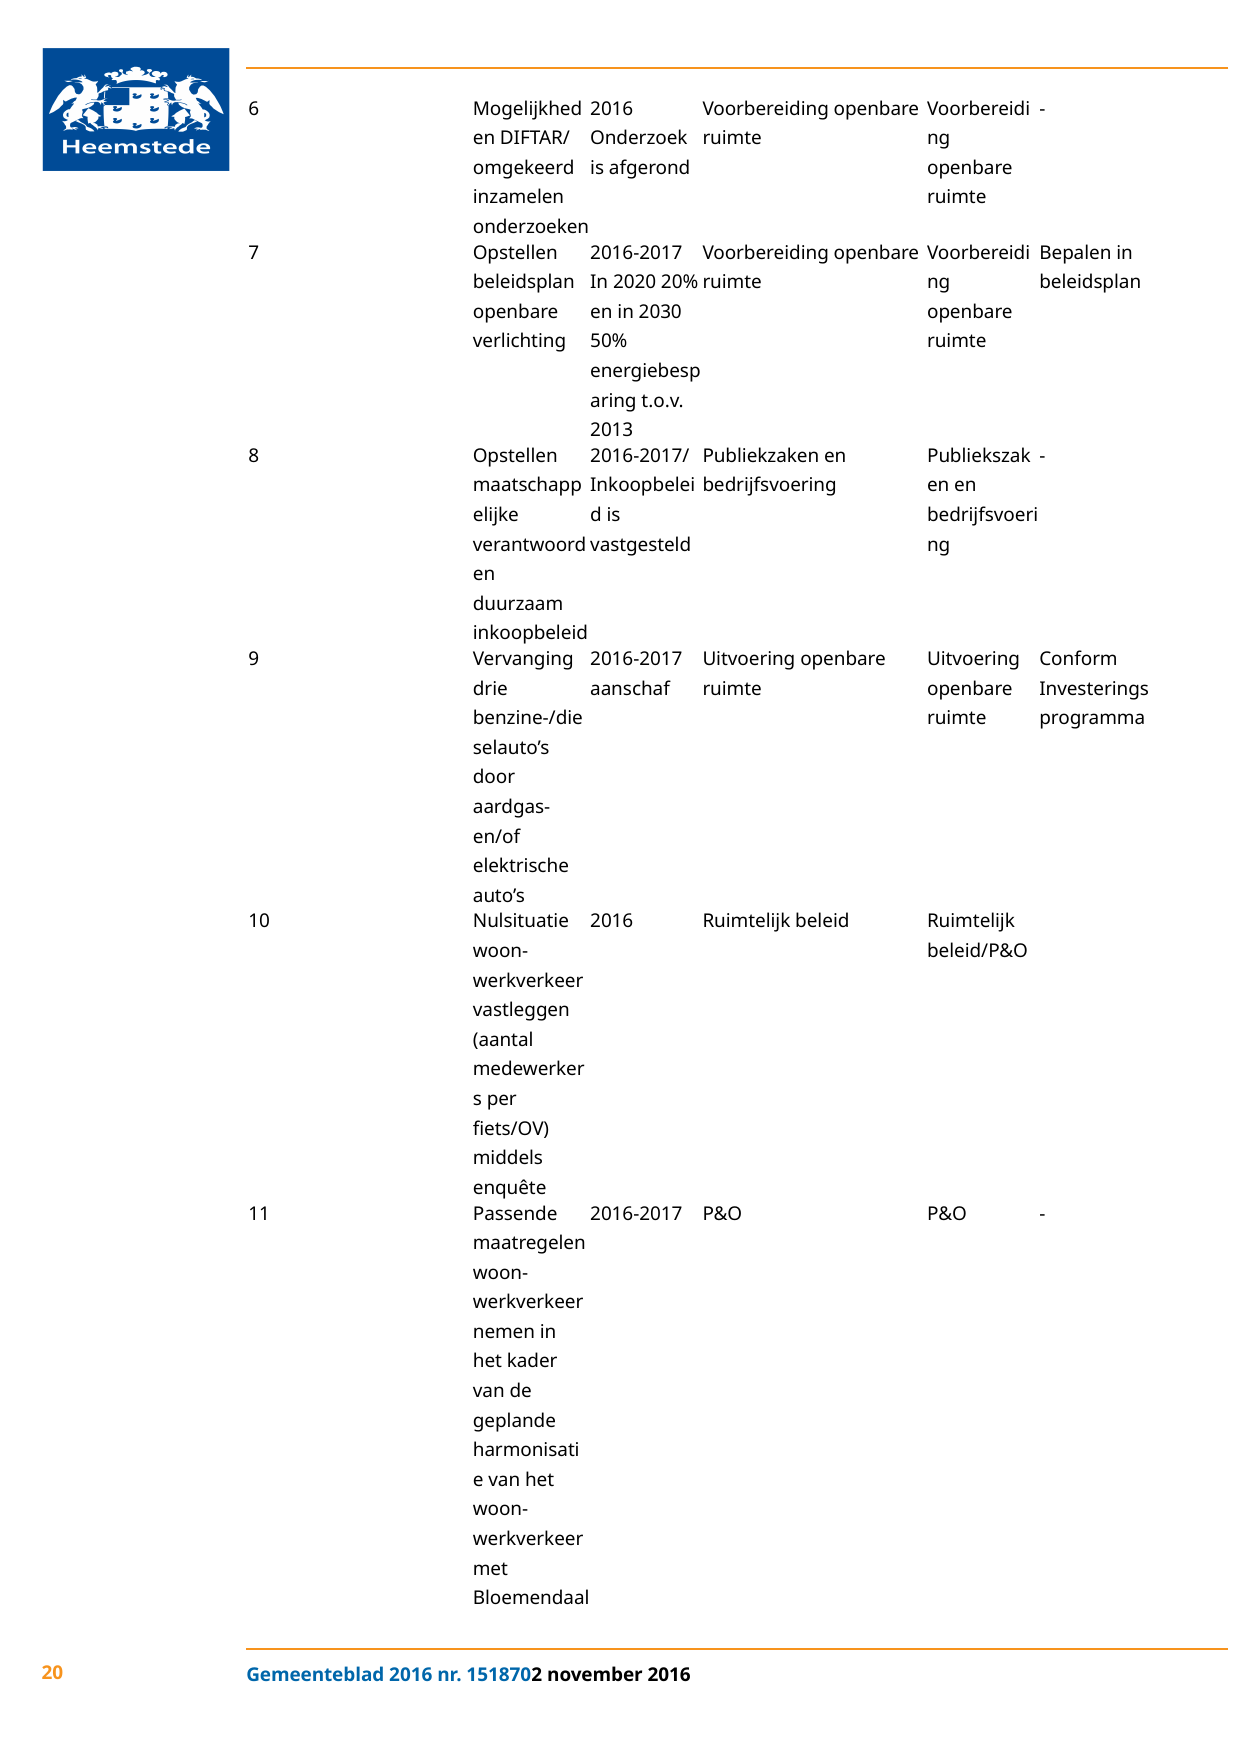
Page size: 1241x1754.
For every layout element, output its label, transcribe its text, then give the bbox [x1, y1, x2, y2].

table_cell Opstellen beleidsplan openbare verlichting [473, 239, 590, 442]
table_cell P&O [702, 1200, 927, 1610]
table_cell Mogelijkheden DIFTAR/ omgekeerd inzamelen onderzoeken [473, 95, 590, 239]
table_cell Ruimtelijk beleid [702, 908, 927, 1200]
table_cell Publiekszaken en bedrijfsvoering [927, 442, 1039, 645]
table_cell Bepalen in beleidsplan [1039, 239, 1152, 442]
table_cell 2016 [590, 908, 702, 1200]
table_cell [360, 239, 473, 442]
table_cell Ruimtelijk beleid/P&O [927, 908, 1039, 1200]
table_cell Vervanging drie benzine-/dieselauto’s door aardgas- en/of elektrische auto’s [473, 645, 590, 908]
table_cell 6 [248, 95, 360, 239]
table_cell [360, 1200, 473, 1610]
table_cell 9 [248, 645, 360, 908]
table_cell 7 [248, 239, 360, 442]
table_cell Voorbereiding openbare ruimte [702, 239, 927, 442]
table_cell 2016 Onderzoek is afgerond [590, 95, 702, 239]
table_cell Publiekzaken en bedrijfsvoering [702, 442, 927, 645]
table_cell Uitvoering openbare ruimte [927, 645, 1039, 908]
table_cell [360, 95, 473, 239]
table_cell 2016-2017 In 2020 20% en in 2030 50% energiebesparing t.o.v. 2013 [590, 239, 702, 442]
table_cell - [1039, 442, 1152, 645]
table_cell 2016-2017 [590, 1200, 702, 1610]
table_cell [1039, 908, 1152, 1200]
table_cell 2016-2017 aanschaf [590, 645, 702, 908]
table_cell Voorbereiding openbare ruimte [927, 239, 1039, 442]
table_cell [360, 908, 473, 1200]
table_cell Voorbereiding openbare ruimte [927, 95, 1039, 239]
table_cell 11 [248, 1200, 360, 1610]
table_cell Passende maatregelen woon-werkverkeer nemen in het kader van de geplande harmonisatie van het woon-werkverkeer met Bloemendaal [473, 1200, 590, 1610]
table_cell - [1039, 95, 1152, 239]
table_cell 10 [248, 908, 360, 1200]
table_cell Conform Investeringsprogramma [1039, 645, 1152, 908]
table_cell 8 [248, 442, 360, 645]
table_cell [360, 442, 473, 645]
picture [41, 47, 231, 172]
table_cell [360, 645, 473, 908]
table_cell 2016-2017/ Inkoopbeleid is vastgesteld [590, 442, 702, 645]
table_cell Nulsituatie woon-werkverkeer vastleggen (aantal medewerkers per fiets/OV) middels enquête [473, 908, 590, 1200]
table_cell Voorbereiding openbare ruimte [702, 95, 927, 239]
table_cell - [1039, 1200, 1152, 1610]
table_cell Uitvoering openbare ruimte [702, 645, 927, 908]
table_cell P&O [927, 1200, 1039, 1610]
table_cell Opstellen maatschappelijke verantwoord en duurzaam inkoopbeleid [473, 442, 590, 645]
